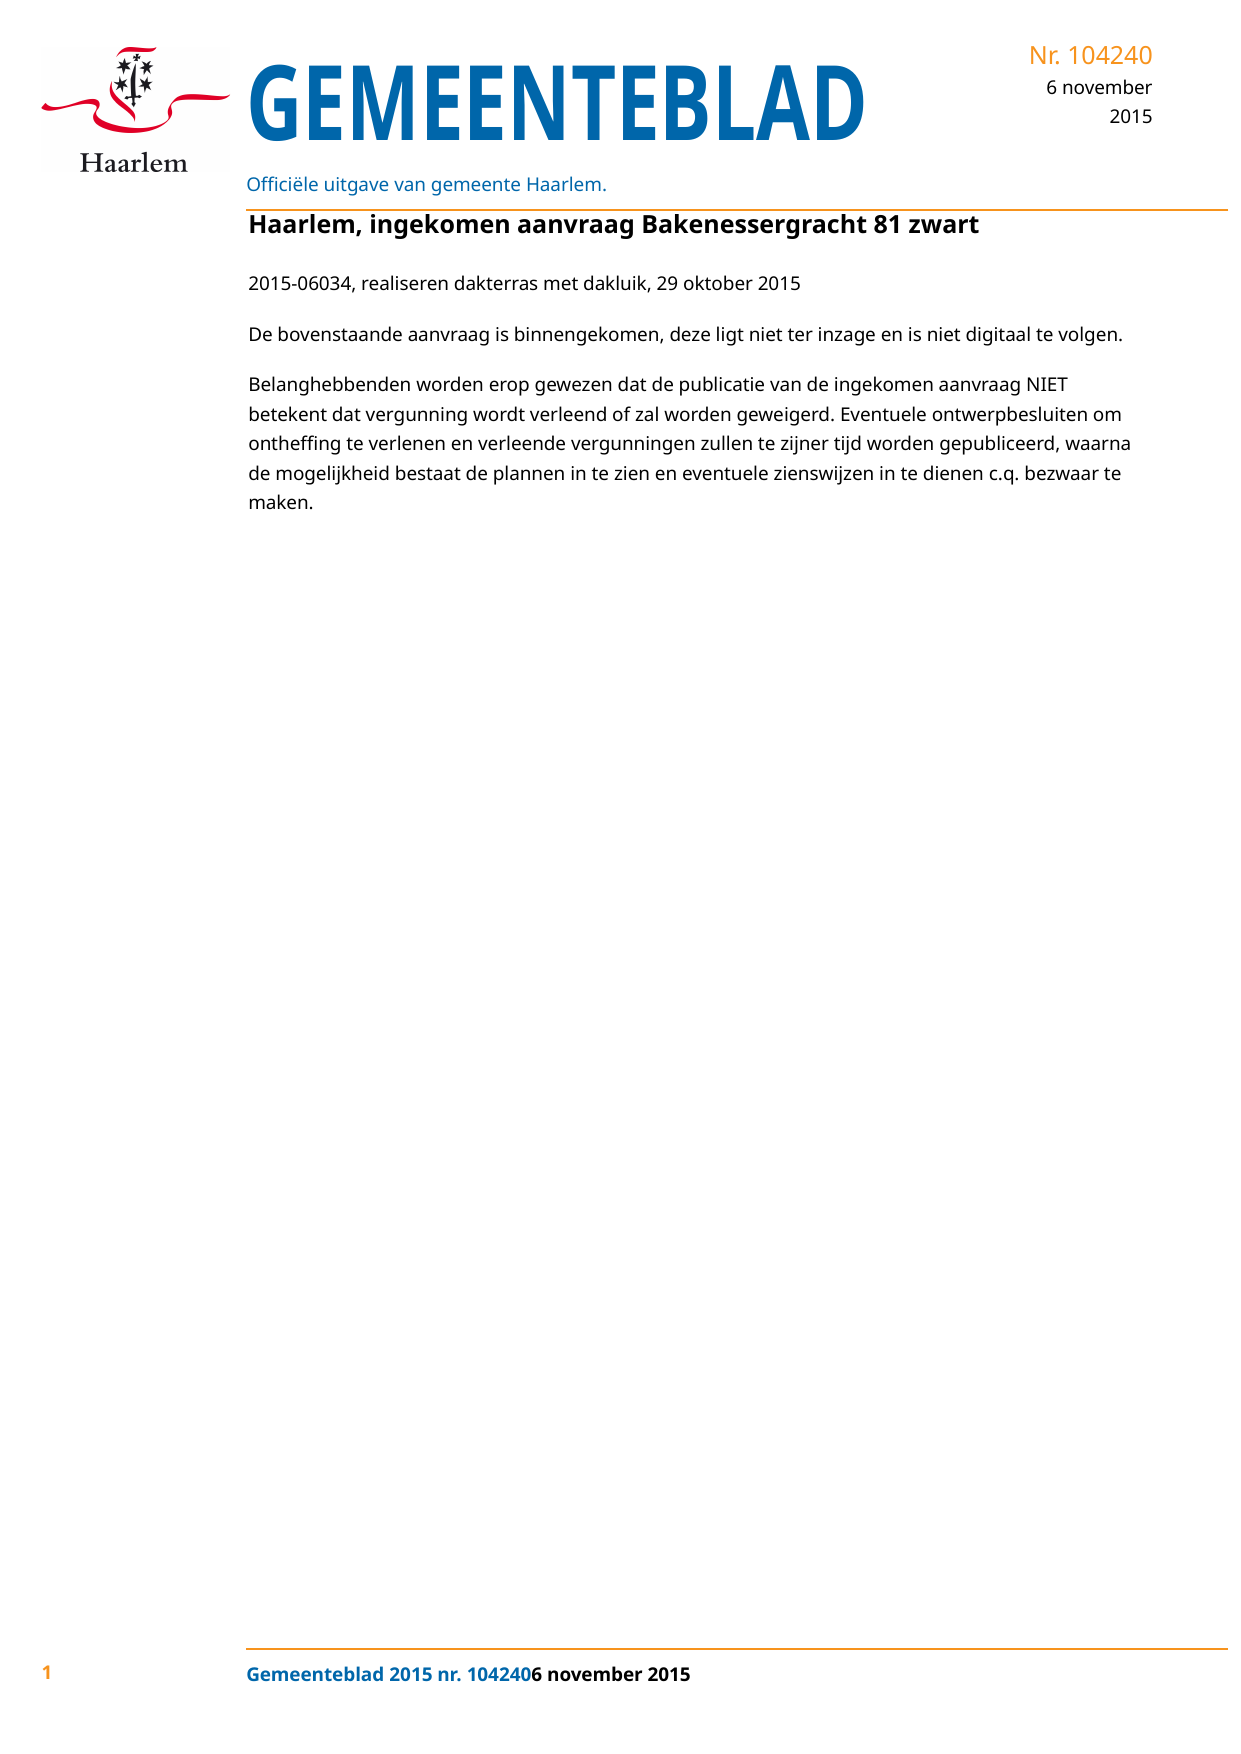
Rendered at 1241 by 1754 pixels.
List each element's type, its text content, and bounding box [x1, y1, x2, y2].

text De bovenstaande aanvraag is binnengekomen, deze ligt niet ter inzage en is niet digitaal te volgen. [248, 321, 1152, 346]
text 2015-06034, realiseren dakterras met dakluik, 29 oktober 2015 [248, 270, 1152, 296]
text Haarlem, ingekomen aanvraag Bakenessergracht 81 zwart [248, 211, 1152, 241]
picture [41, 47, 231, 172]
text Belanghebbenden worden erop gewezen dat de publicatie van de ingekomen aanvraag NIET betekent dat vergunning wordt verleend of zal worden geweigerd. Eventuele ontwerpbesluiten om ontheffing te verlenen en verleende vergunningen zullen te zijner tijd worden gepubliceerd, waarna de mogelijkheid bestaat de plannen in te zien en eventuele zienswijzen in te dienen c.q. bezwaar te maken. [248, 371, 1152, 515]
